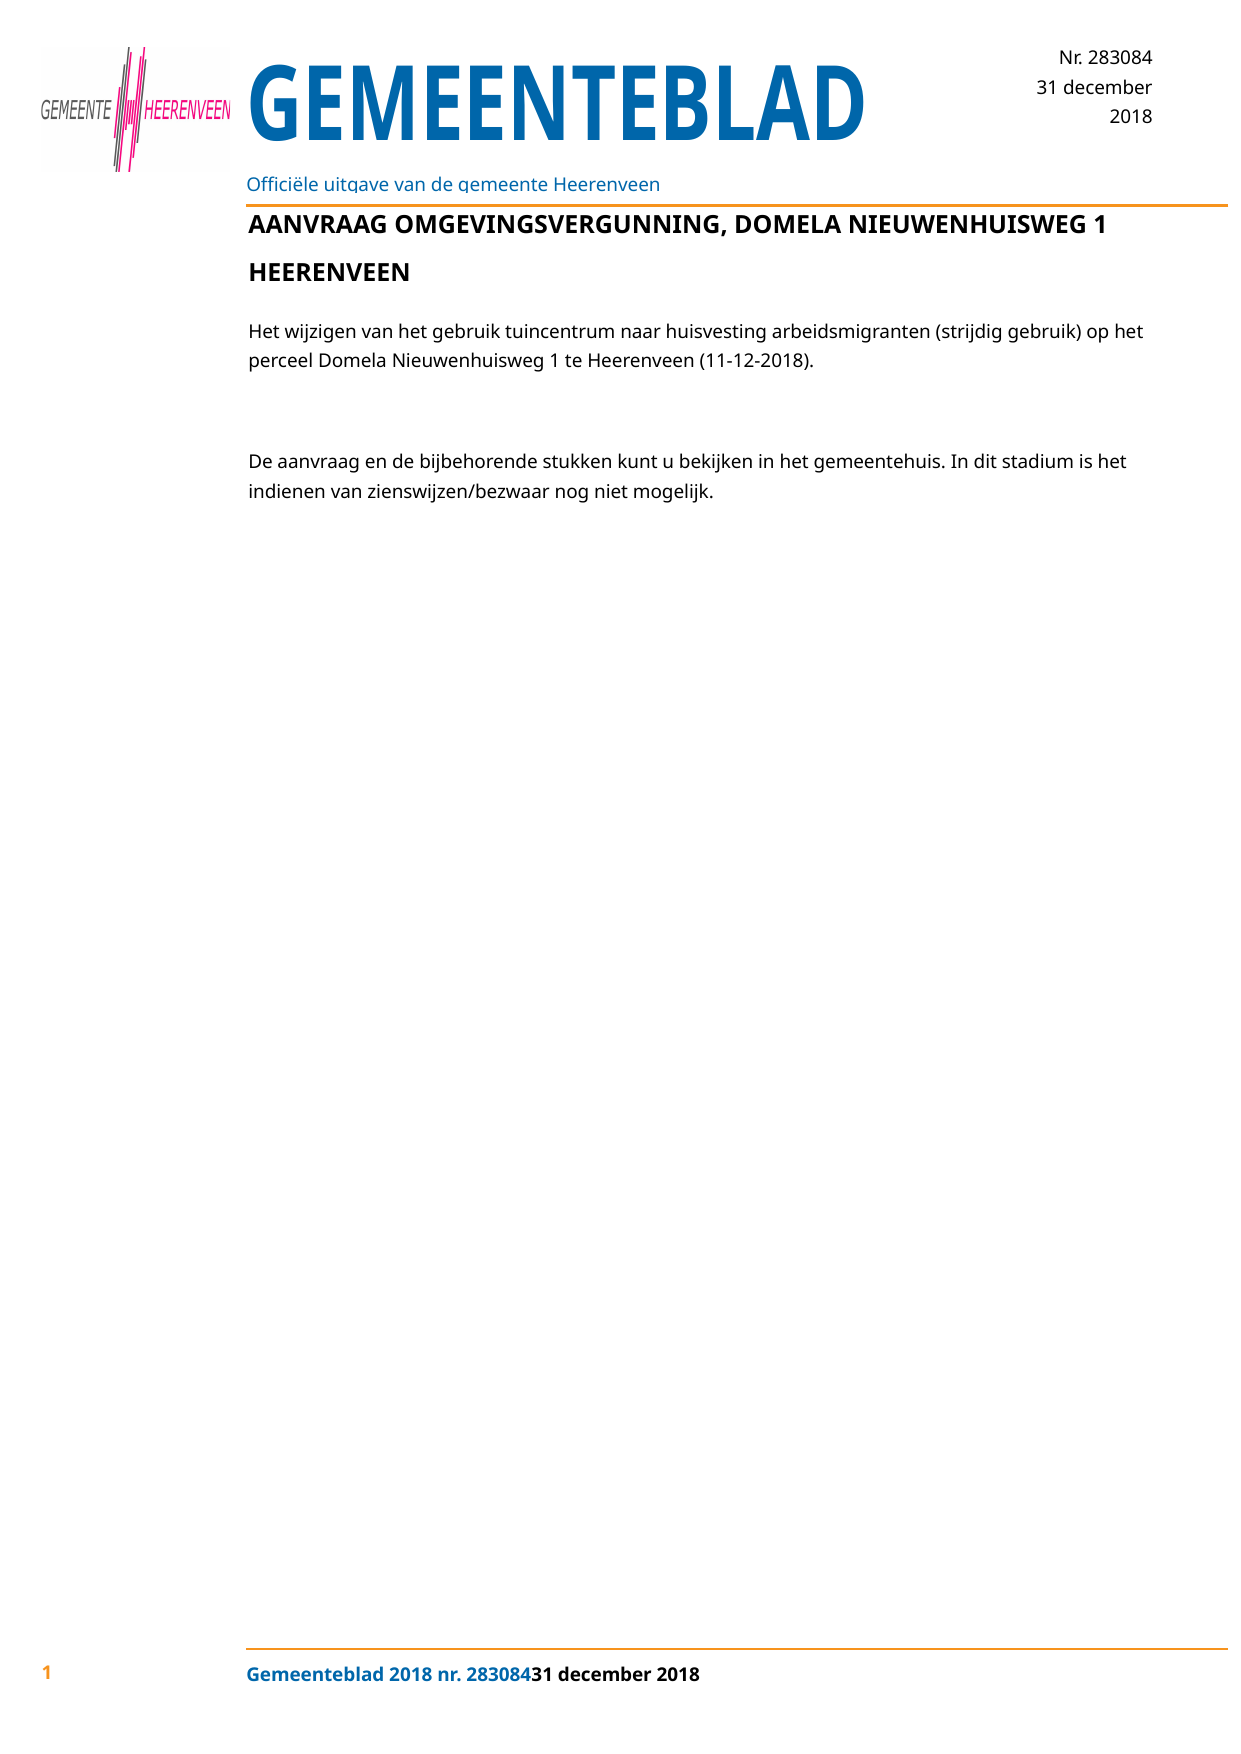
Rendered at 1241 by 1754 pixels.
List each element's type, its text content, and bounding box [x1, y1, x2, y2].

picture [41, 47, 231, 172]
text AANVRAAG OMGEVINGSVERGUNNING, DOMELA NIEUWENHUISWEG 1 HEERENVEEN [248, 207, 1152, 288]
text De aanvraag en de bijbehorende stukken kunt u bekijken in het gemeentehuis. In dit stadium is het indienen van zienswijzen/bezwaar nog niet mogelijk. [248, 448, 1152, 504]
text Het wijzigen van het gebruik tuincentrum naar huisvesting arbeidsmigranten (strijdig gebruik) op het perceel Domela Nieuwenhuisweg 1 te Heerenveen (11-12-2018). [248, 318, 1152, 373]
